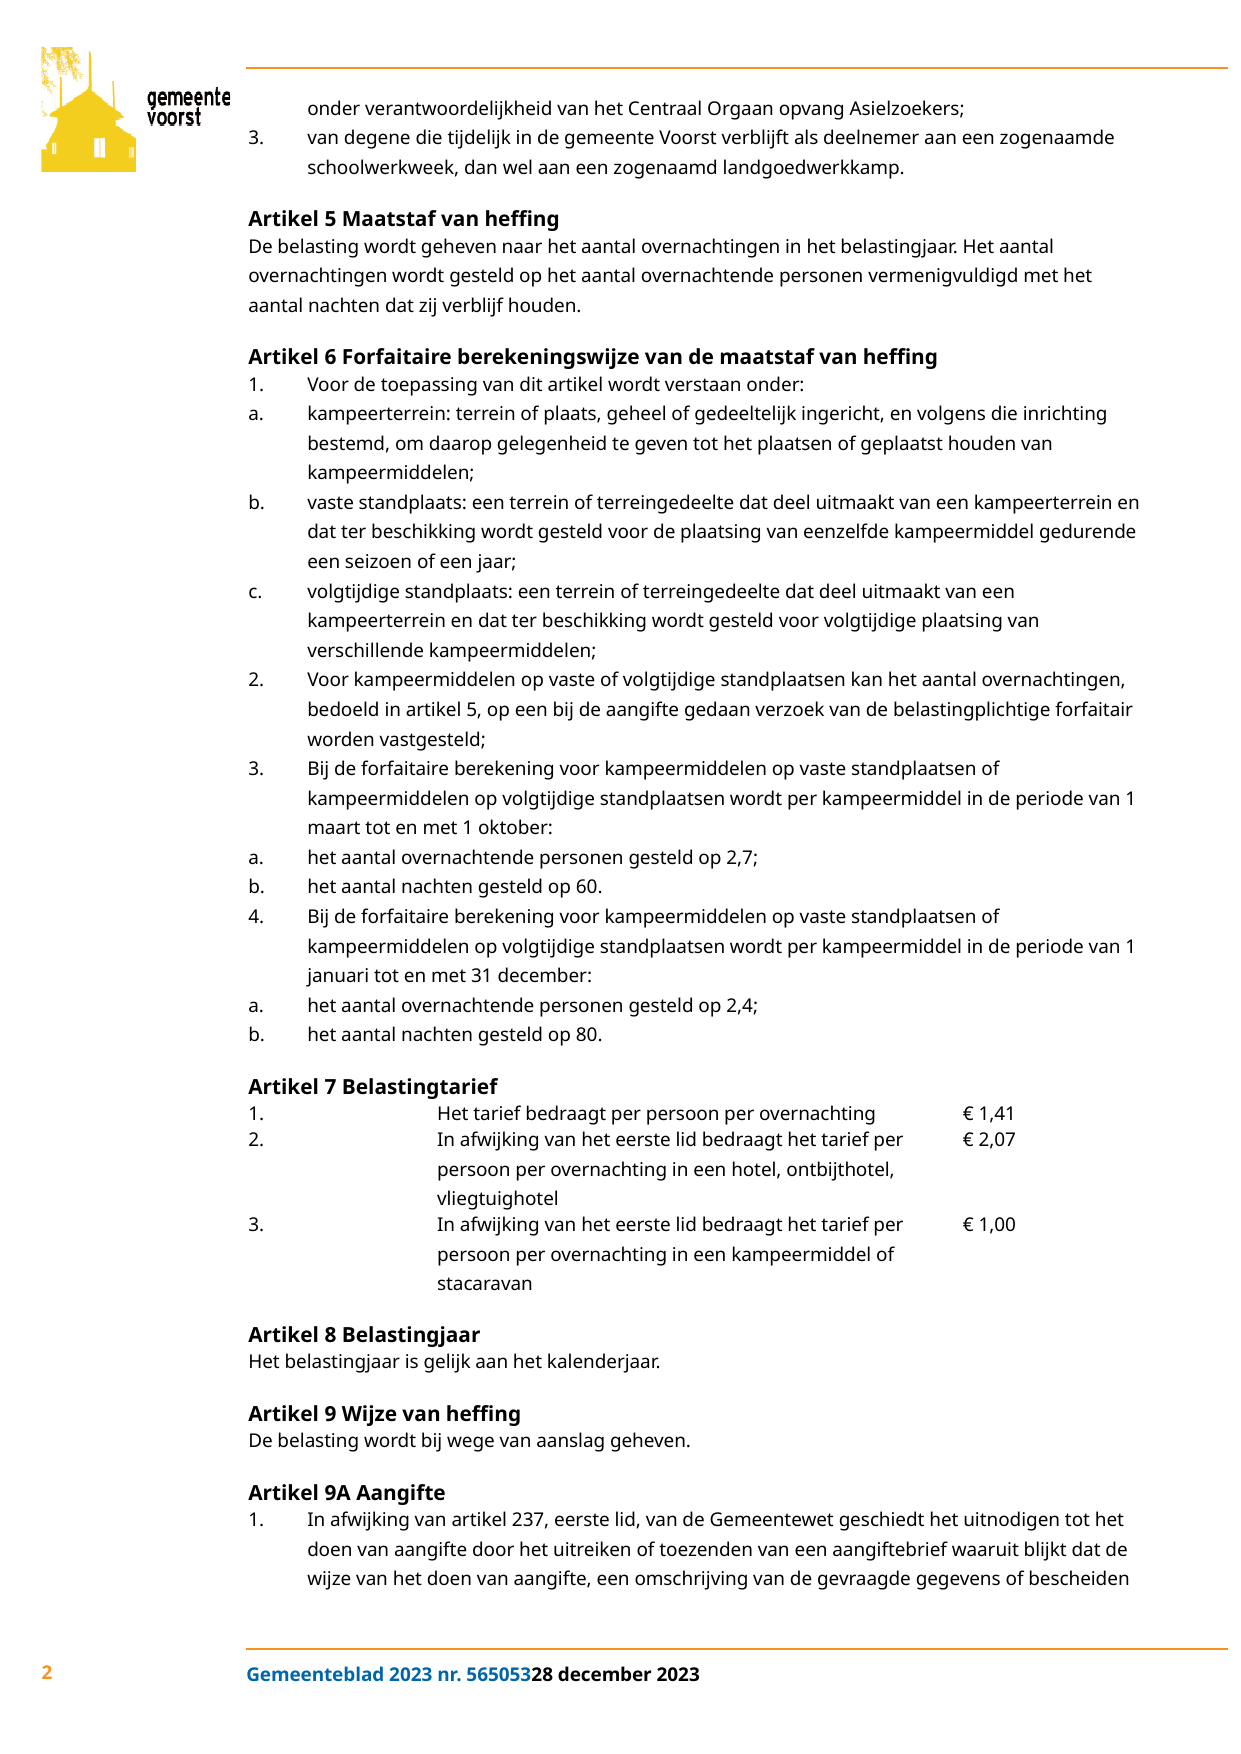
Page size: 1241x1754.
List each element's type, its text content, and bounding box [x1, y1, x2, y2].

list Voor de toepassing van dit artikel wordt verstaan onder: [248, 371, 1152, 397]
text Artikel 9 Wijze van heffing [248, 1399, 1152, 1427]
list volgtijdige standplaats: een terrein of terreingedeelte dat deel uitmaakt van een kampeerterrein en dat ter beschikking wordt gesteld voor volgtijdige plaatsing van verschillende kampeermiddelen; [248, 578, 1152, 663]
table_cell 2. [248, 1126, 437, 1211]
table_header Het tarief bedraagt per persoon per overnachting [437, 1101, 963, 1126]
text Artikel 6 Forfaitaire berekeningswijze van de maatstaf van heffing [248, 342, 1152, 371]
table_cell In afwijking van het eerste lid bedraagt het tarief per persoon per overnachting in een hotel, ontbijthotel, vliegtuighotel [437, 1126, 963, 1211]
picture [41, 47, 231, 172]
table_header 1. [248, 1101, 437, 1126]
text De belasting wordt geheven naar het aantal overnachtingen in het belastingjaar. Het aantal overnachtingen wordt gesteld op het aantal overnachtende personen vermenigvuldigd met het aantal nachten dat zij verblijf houden. [248, 233, 1152, 318]
list kampeerterrein: terrein of plaats, geheel of gedeeltelijk ingericht, en volgens die inrichting bestemd, om daarop gelegenheid te geven tot het plaatsen of geplaatst houden van kampeermiddelen; [248, 400, 1152, 485]
list Voor kampeermiddelen op vaste of volgtijdige standplaatsen kan het aantal overnachtingen, bedoeld in artikel 5, op een bij de aangifte gedaan verzoek van de belastingplichtige forfaitair worden vastgesteld; [248, 667, 1152, 752]
list onder verantwoordelijkheid van het Centraal Orgaan opvang Asielzoekers; [248, 95, 1152, 121]
list vaste standplaats: een terrein of terreingedeelte dat deel uitmaakt van een kampeerterrein en dat ter beschikking wordt gesteld voor de plaatsing van eenzelfde kampeermiddel gedurende een seizoen of een jaar; [248, 489, 1152, 574]
table_cell 3. [248, 1211, 437, 1296]
list Bij de forfaitaire berekening voor kampeermiddelen op vaste standplaatsen of kampeermiddelen op volgtijdige standplaatsen wordt per kampeermiddel in de periode van 1 maart tot en met 1 oktober: [248, 755, 1152, 840]
list van degene die tijdelijk in de gemeente Voorst verblijft als deelnemer aan een zogenaamde schoolwerkweek, dan wel aan een zogenaamd landgoedwerkkamp. [248, 124, 1152, 180]
text De belasting wordt bij wege van aanslag geheven. [248, 1427, 1152, 1453]
text Artikel 8 Belastingjaar [248, 1320, 1152, 1349]
table_cell In afwijking van het eerste lid bedraagt het tarief per persoon per overnachting in een kampeermiddel of stacaravan [437, 1211, 963, 1296]
list het aantal overnachtende personen gesteld op 2,7; [248, 844, 1152, 870]
list het aantal nachten gesteld op 80. [248, 1022, 1152, 1047]
text Het belastingjaar is gelijk aan het kalenderjaar. [248, 1349, 1152, 1374]
list het aantal overnachtende personen gesteld op 2,4; [248, 992, 1152, 1018]
table_cell € 1,00 [963, 1211, 1152, 1296]
table_cell € 2,07 [963, 1126, 1152, 1211]
list In afwijking van artikel 237, eerste lid, van de Gemeentewet geschiedt het uitnodigen tot het doen van aangifte door het uitreiken of toezenden van een aangiftebrief waaruit blijkt dat de wijze van het doen van aangifte, een omschrijving van de gevraagde gegevens of bescheiden [248, 1506, 1152, 1591]
list het aantal nachten gesteld op 60. [248, 874, 1152, 899]
text Artikel 7 Belastingtarief [248, 1072, 1152, 1101]
text Artikel 9A Aangifte [248, 1478, 1152, 1506]
text Artikel 5 Maatstaf van heffing [248, 204, 1152, 233]
list Bij de forfaitaire berekening voor kampeermiddelen op vaste standplaatsen of kampeermiddelen op volgtijdige standplaatsen wordt per kampeermiddel in de periode van 1 januari tot en met 31 december: [248, 903, 1152, 988]
table_header € 1,41 [963, 1101, 1152, 1126]
